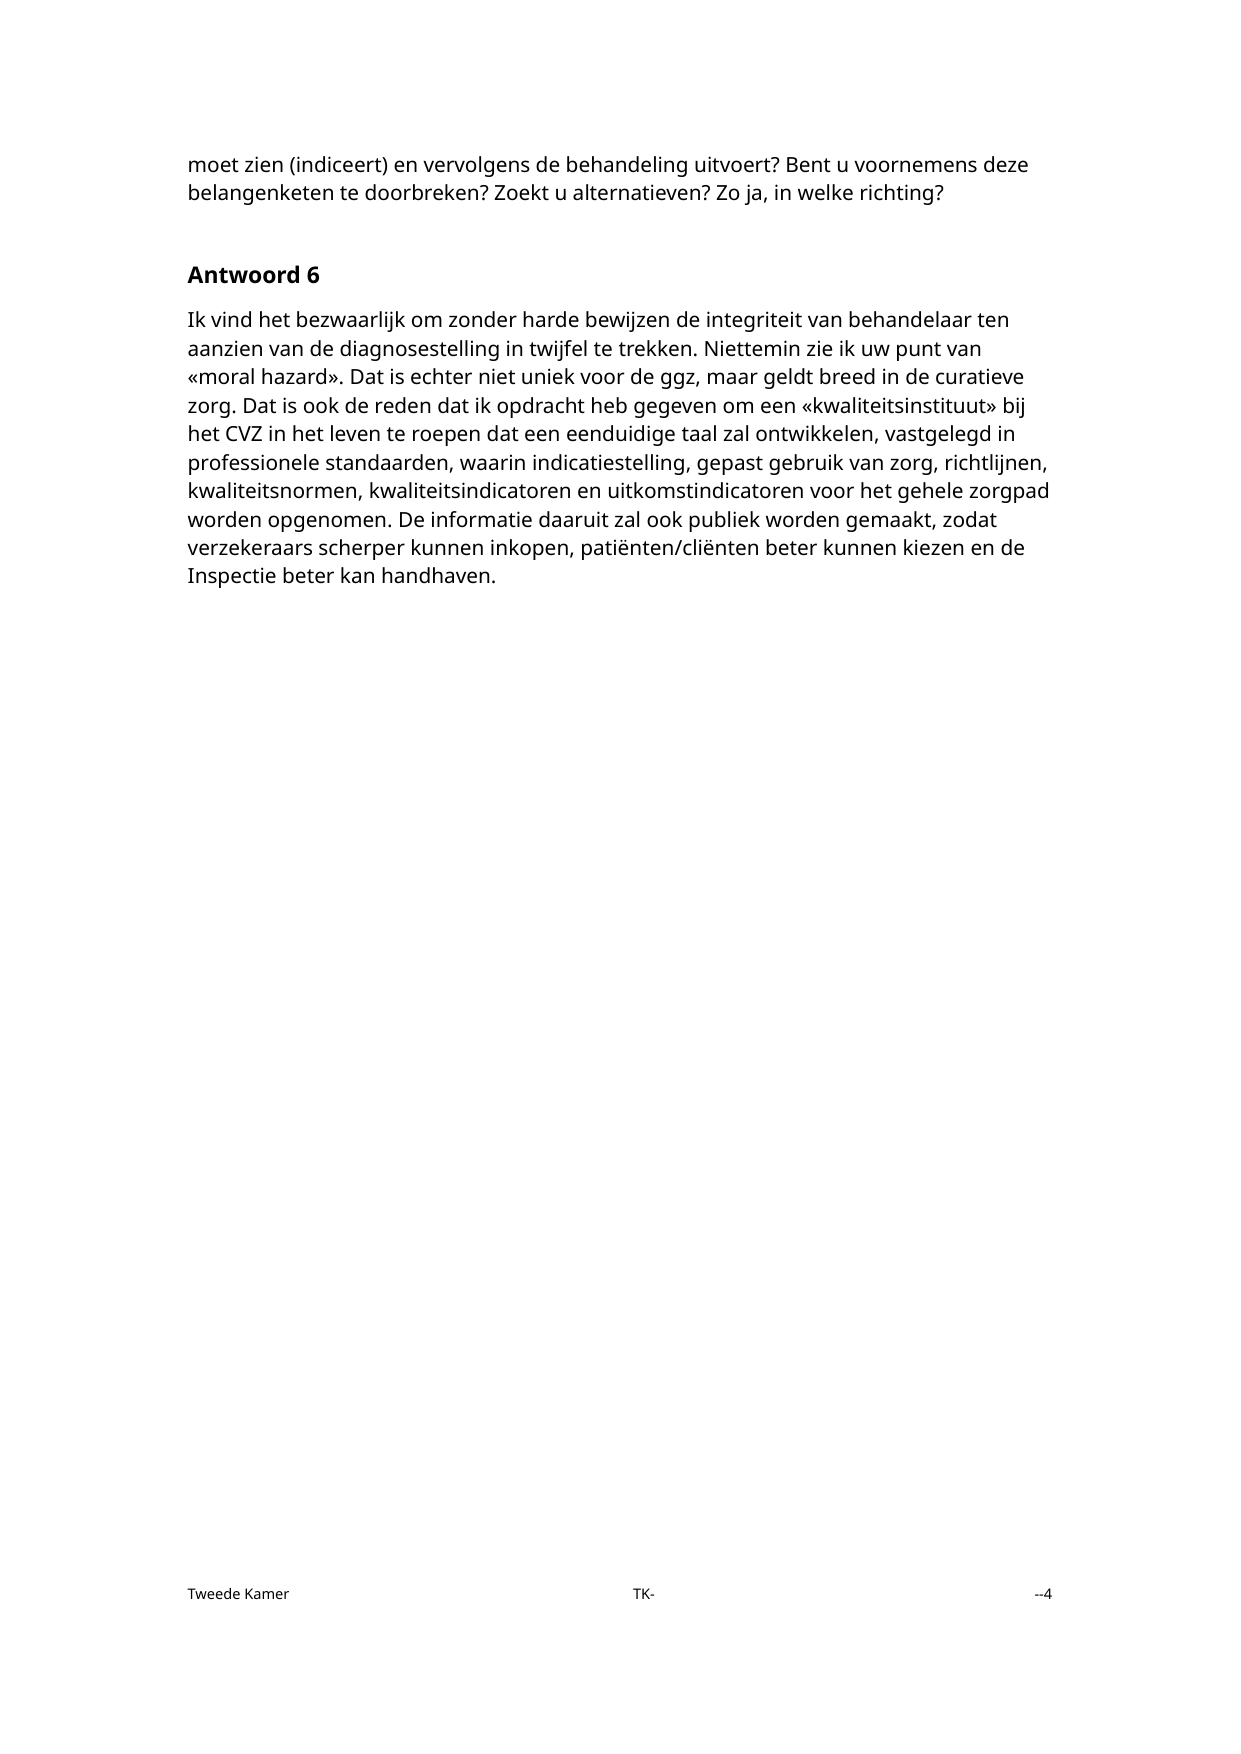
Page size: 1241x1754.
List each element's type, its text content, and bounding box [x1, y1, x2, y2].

text Ik vind het bezwaarlijk om zonder harde bewijzen de integriteit van behandelaar ten aanzien van de diagnosestelling in twijfel te trekken. Niettemin zie ik uw punt van «moral hazard». Dat is echter niet uniek voor de ggz, maar geldt breed in de curatieve zorg. Dat is ook de reden dat ik opdracht heb gegeven om een «kwaliteitsinstituut» bij het CVZ in het leven te roepen dat een eenduidige taal zal ontwikkelen, vastgelegd in professionele standaarden, waarin indicatiestelling, gepast gebruik van zorg, richtlijnen, kwaliteitsnormen, kwaliteitsindicatoren en uitkomstindicatoren voor het gehele zorgpad worden opgenomen. De informatie daaruit zal ook publiek worden gemaakt, zodat verzekeraars scherper kunnen inkopen, patiënten/cliënten beter kunnen kiezen en de Inspectie beter kan handhaven. [187, 306, 1053, 590]
text moet zien (indiceert) en vervolgens de behandeling uitvoert? Bent u voornemens deze belangenketen te doorbreken? Zoekt u alternatieven? Zo ja, in welke richting? [187, 150, 1053, 207]
subtitle Antwoord 6 [187, 259, 1053, 291]
